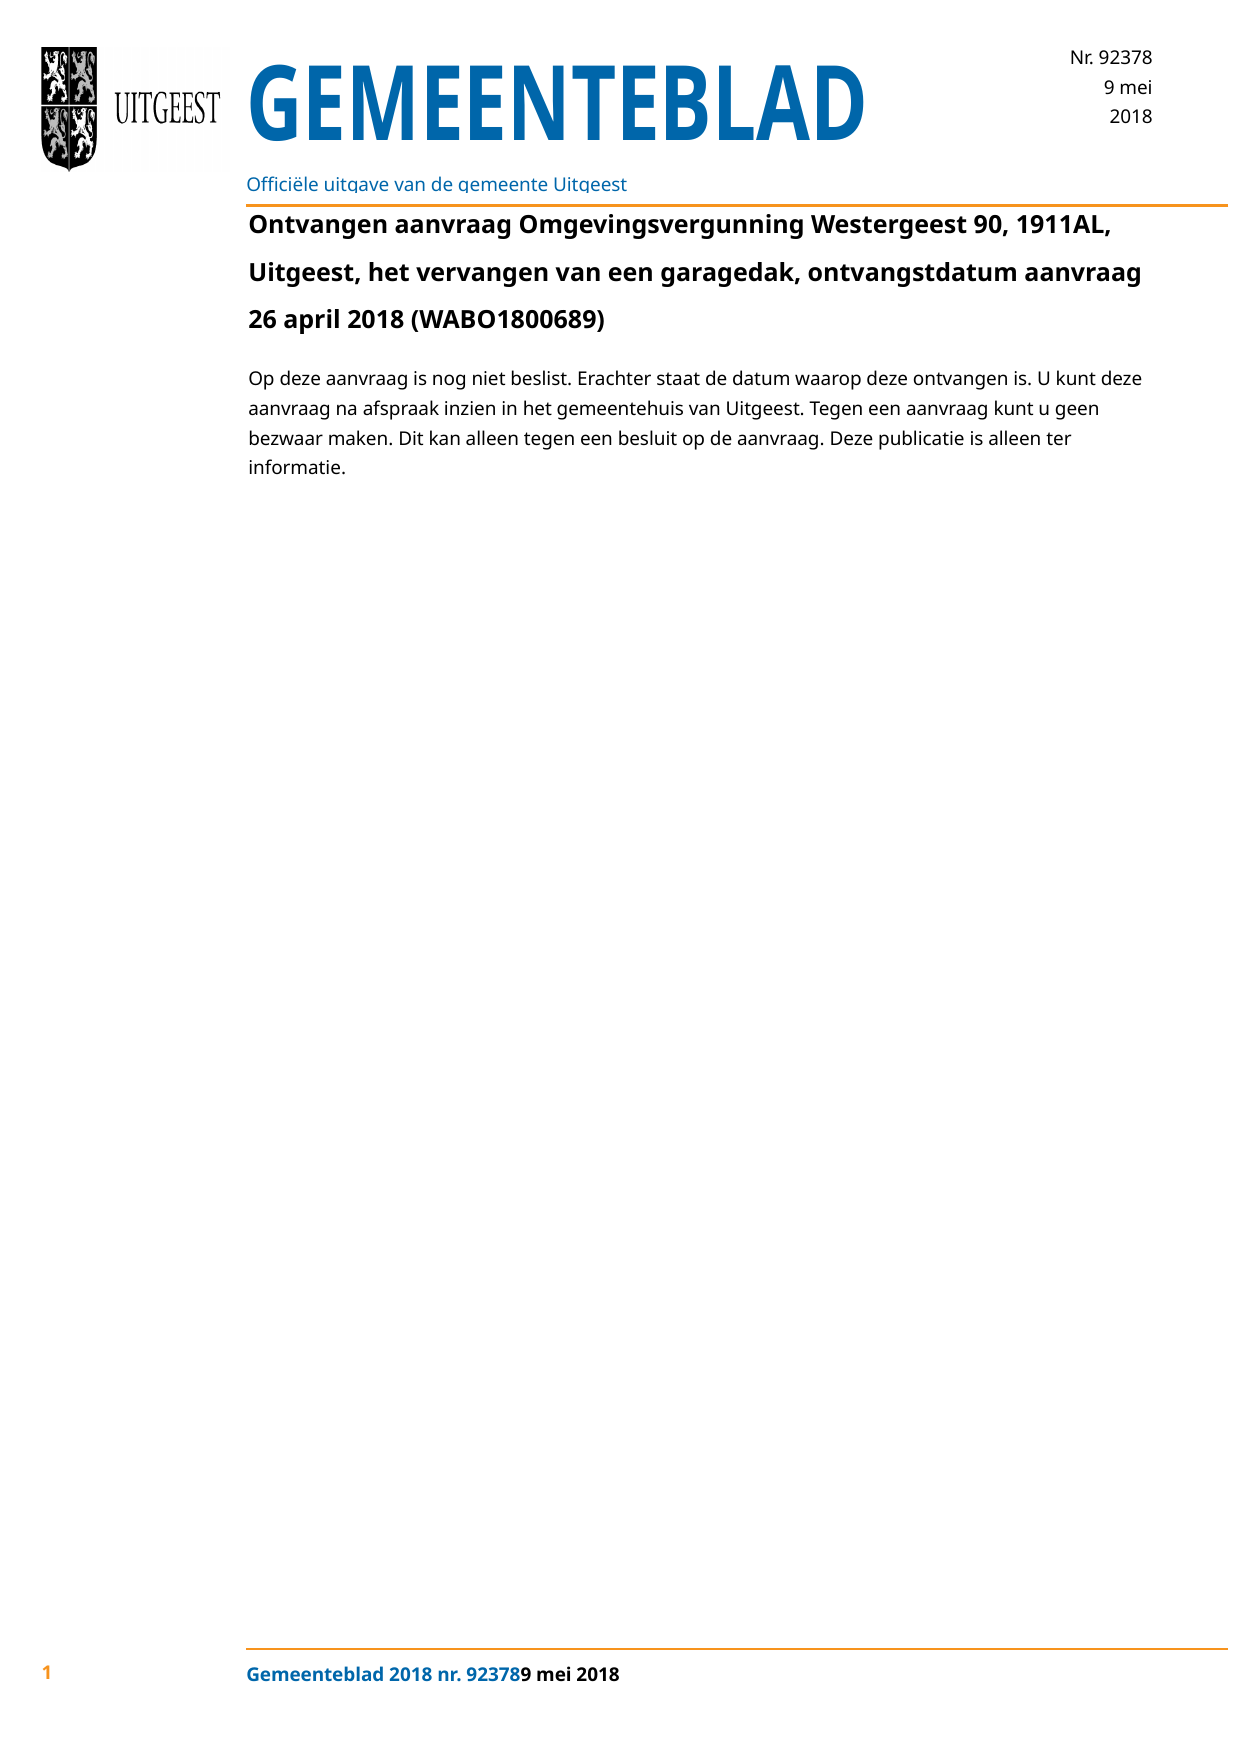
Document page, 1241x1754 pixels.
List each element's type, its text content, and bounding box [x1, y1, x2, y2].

picture [41, 47, 231, 172]
text Op deze aanvraag is nog niet beslist. Erachter staat de datum waarop deze ontvangen is. U kunt deze aanvraag na afspraak inzien in het gemeentehuis van Uitgeest. Tegen een aanvraag kunt u geen bezwaar maken. Dit kan alleen tegen een besluit op de aanvraag. Deze publicatie is alleen ter informatie. [248, 366, 1152, 480]
text Ontvangen aanvraag Omgevingsvergunning Westergeest 90, 1911AL, Uitgeest, het vervangen van een garagedak, ontvangstdatum aanvraag 26 april 2018 (WABO1800689) [248, 207, 1152, 336]
